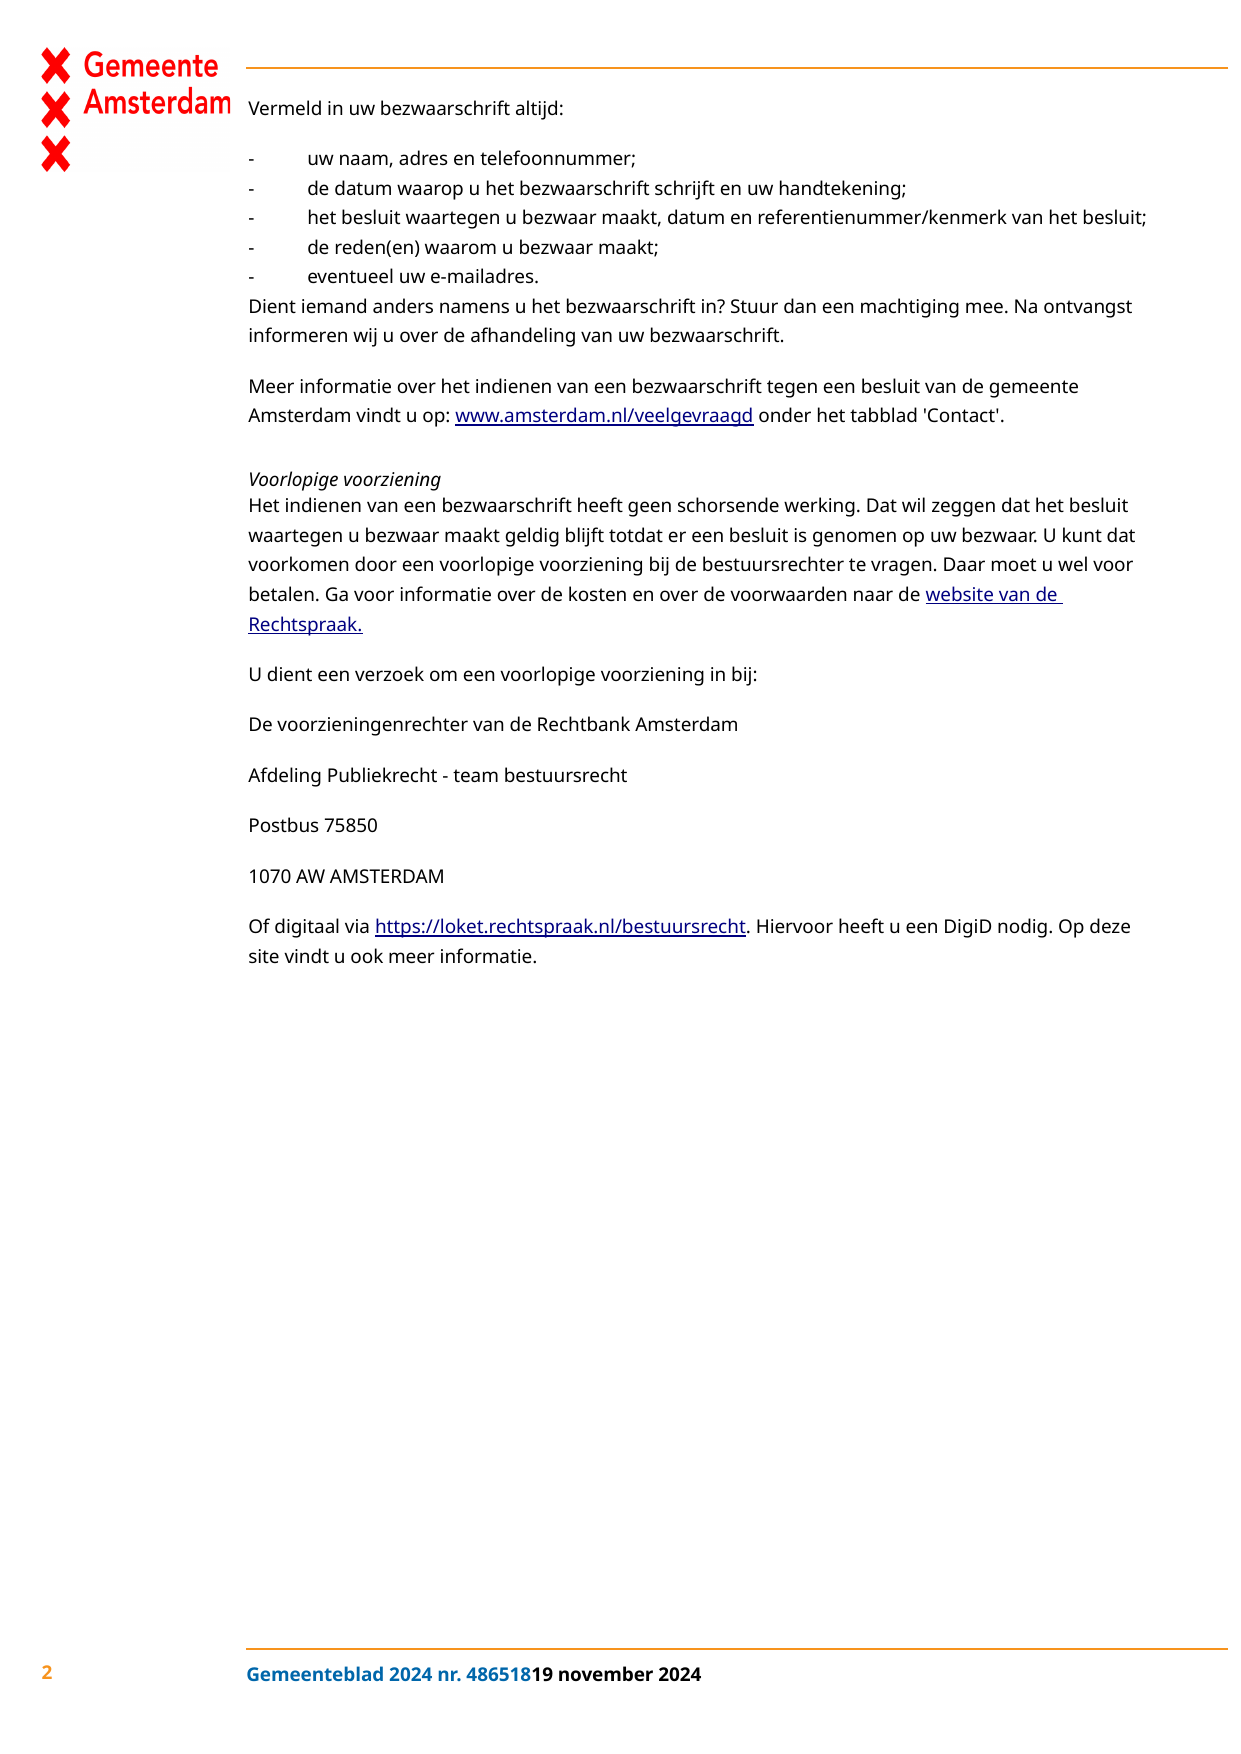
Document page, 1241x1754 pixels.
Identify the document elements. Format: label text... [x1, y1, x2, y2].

text Of digitaal via https://loket.rechtspraak.nl/bestuursrecht. Hiervoor heeft u een DigiD nodig. Op deze site vindt u ook meer informatie. [248, 913, 1152, 968]
text De voorzieningenrechter van de Rechtbank Amsterdam [248, 712, 1152, 737]
list de reden(en) waarom u bezwaar maakt; [248, 234, 1152, 260]
text Afdeling Publiekrecht - team bestuursrecht [248, 762, 1152, 788]
text 1070 AW AMSTERDAM [248, 863, 1152, 888]
list de datum waarop u het bezwaarschrift schrijft en uw handtekening; [248, 175, 1152, 201]
list eventueel uw e-mailadres. [248, 263, 1152, 289]
text Postbus 75850 [248, 812, 1152, 838]
text Vermeld in uw bezwaarschrift altijd: [248, 95, 1152, 121]
list uw naam, adres en telefoonnummer; [248, 145, 1152, 171]
text Meer informatie over het indienen van een bezwaarschrift tegen een besluit van de gemeente Amsterdam vindt u op: www.amsterdam.nl/veelgevraagd onder het tabblad 'Contact'. [248, 373, 1152, 428]
text Voorlopige voorziening [248, 467, 1152, 492]
text Dient iemand anders namens u het bezwaarschrift in? Stuur dan een machtiging mee. Na ontvangst informeren wij u over de afhandeling van uw bezwaarschrift. [248, 293, 1152, 348]
picture [41, 47, 231, 172]
list het besluit waartegen u bezwaar maakt, datum en referentienummer/kenmerk van het besluit; [248, 204, 1152, 230]
text U dient een verzoek om een voorlopige voorziening in bij: [248, 661, 1152, 687]
text Het indienen van een bezwaarschrift heeft geen schorsende werking. Dat wil zeggen dat het besluit waartegen u bezwaar maakt geldig blijft totdat er een besluit is genomen op uw bezwaar. U kunt dat voorkomen door een voorlopige voorziening bij de bestuursrechter te vragen. Daar moet u wel voor betalen. Ga voor informatie over de kosten en over de voorwaarden naar de website van de Rechtspraak. [248, 492, 1152, 636]
